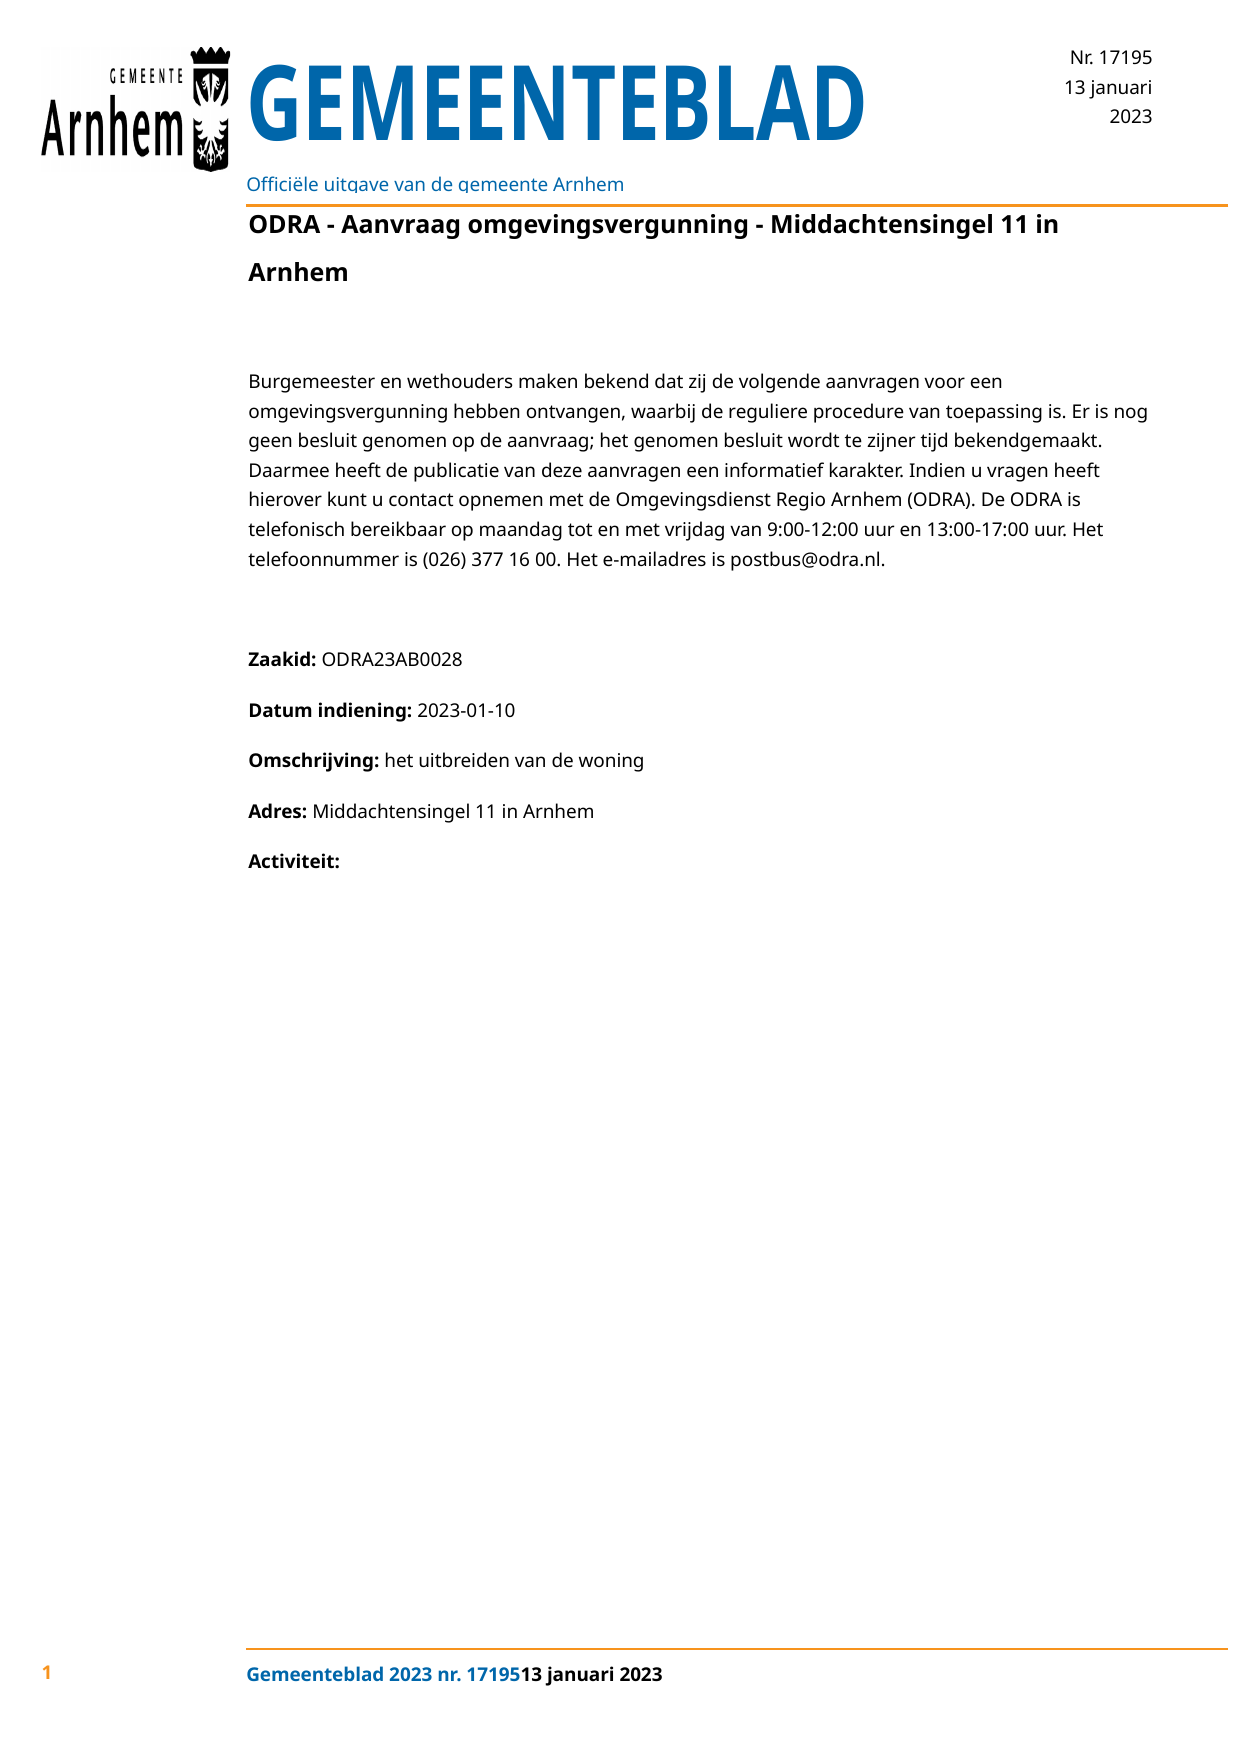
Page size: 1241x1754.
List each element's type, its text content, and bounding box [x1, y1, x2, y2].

text Activiteit: [248, 848, 1152, 874]
text Burgemeester en wethouders maken bekend dat zij de volgende aanvragen voor een omgevingsvergunning hebben ontvangen, waarbij de reguliere procedure van toepassing is. Er is nog geen besluit genomen op de aanvraag; het genomen besluit wordt te zijner tijd bekendgemaakt. Daarmee heeft de publicatie van deze aanvragen een informatief karakter. Indien u vragen heeft hierover kunt u contact opnemen met de Omgevingsdienst Regio Arnhem (ODRA). De ODRA is telefonisch bereikbaar op maandag tot en met vrijdag van 9:00-12:00 uur en 13:00-17:00 uur. Het telefoonnummer is (026) 377 16 00. Het e-mailadres is postbus@odra.nl. [248, 368, 1152, 572]
text Adres: Middachtensingel 11 in Arnhem [248, 798, 1152, 824]
text Omschrijving: het uitbreiden van de woning [248, 747, 1152, 773]
picture [41, 47, 231, 172]
text Datum indiening: 2023-01-10 [248, 697, 1152, 723]
text Zaakid: ODRA23AB0028 [248, 647, 1152, 672]
text ODRA - Aanvraag omgevingsvergunning - Middachtensingel 11 in Arnhem [248, 207, 1152, 288]
